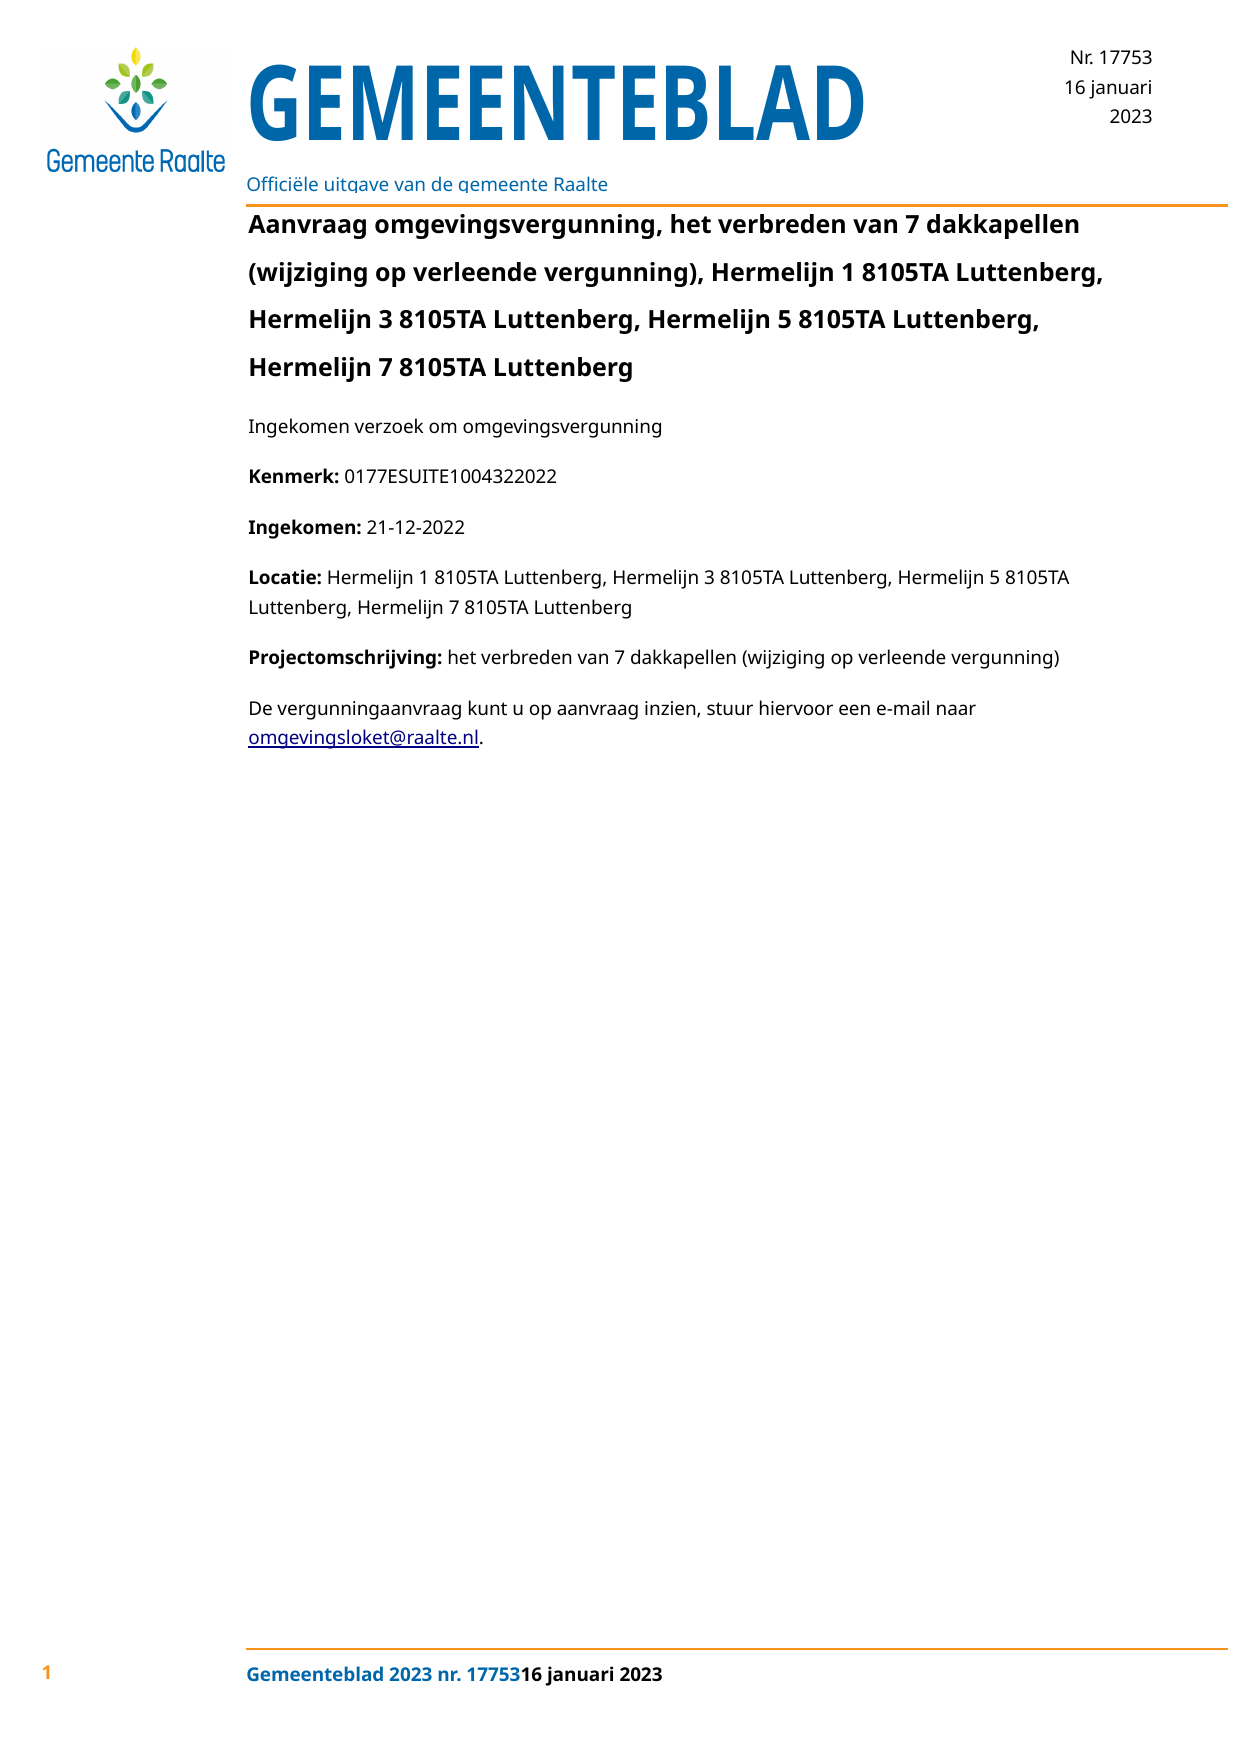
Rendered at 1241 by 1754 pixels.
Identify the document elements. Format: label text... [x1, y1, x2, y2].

text Projectomschrijving: het verbreden van 7 dakkapellen (wijziging op verleende vergunning) [248, 644, 1152, 670]
text Ingekomen verzoek om omgevingsvergunning [248, 413, 1152, 439]
text De vergunningaanvraag kunt u op aanvraag inzien, stuur hiervoor een e-mail naar omgevingsloket@raalte.nl. [248, 695, 1152, 750]
picture [41, 47, 231, 172]
text Kenmerk: 0177ESUITE1004322022 [248, 463, 1152, 489]
text Locatie: Hermelijn 1 8105TA Luttenberg, Hermelijn 3 8105TA Luttenberg, Hermelijn 5 8105TA Luttenberg, Hermelijn 7 8105TA Luttenberg [248, 564, 1152, 620]
text Ingekomen: 21-12-2022 [248, 514, 1152, 540]
text Aanvraag omgevingsvergunning, het verbreden van 7 dakkapellen (wijziging op verleende vergunning), Hermelijn 1 8105TA Luttenberg, Hermelijn 3 8105TA Luttenberg, Hermelijn 5 8105TA Luttenberg, Hermelijn 7 8105TA Luttenberg [248, 207, 1152, 384]
